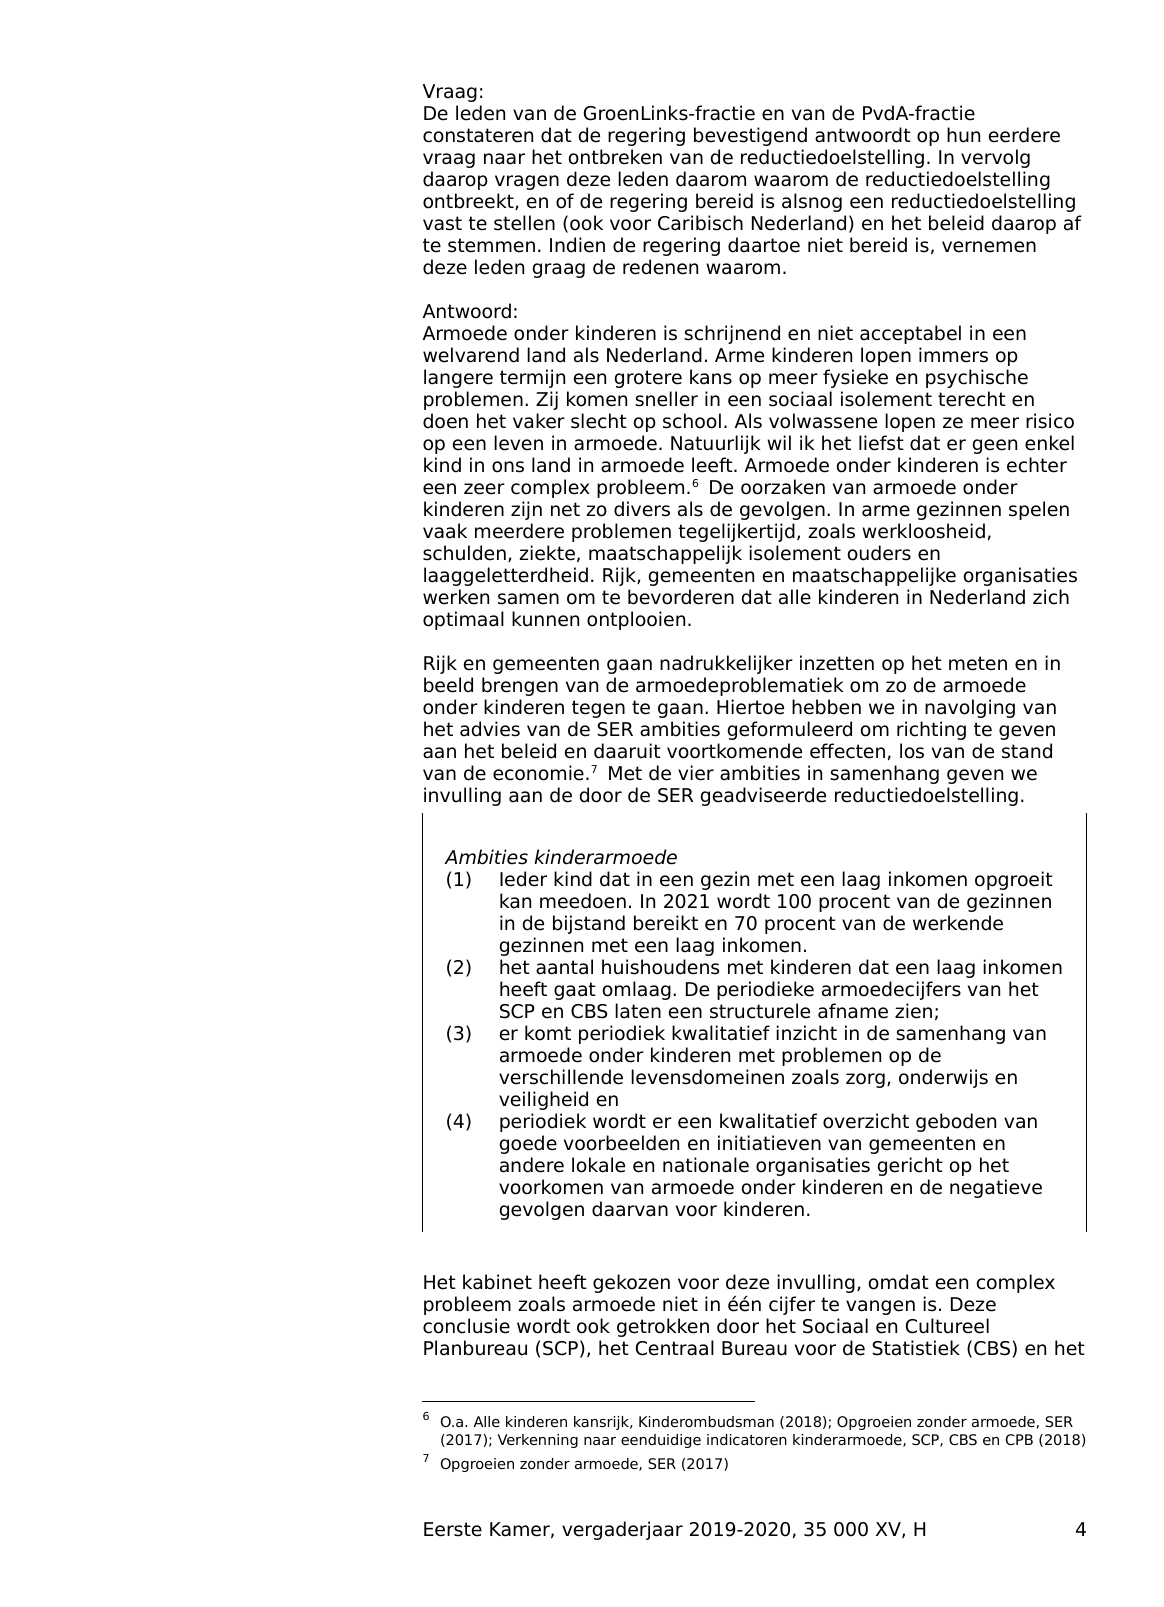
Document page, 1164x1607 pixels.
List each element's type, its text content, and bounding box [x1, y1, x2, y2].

text De leden van de GroenLinks-fractie en van de PvdA-fractie constateren dat de regering bevestigend antwoordt op hun eerdere vraag naar het ontbreken van de reductiedoelstelling. In vervolg daarop vragen deze leden daarom waarom de reductiedoelstelling ontbreekt, en of de regering bereid is alsnog een reductiedoelstelling vast te stellen (ook voor Caribisch Nederland) en het beleid daarop af te stemmen. Indien de regering daartoe niet bereid is, vernemen deze leden graag de redenen waarom. [422, 103, 1087, 279]
text Antwoord: [422, 301, 1087, 323]
text O.a. Alle kinderen kansrijk, Kinderombudsman (2018); Opgroeien zonder armoede, SER (2017); Verkenning naar eenduidige indicatoren kinderarmoede, SCP, CBS en CPB (2018) [422, 1410, 1087, 1449]
text Rijk en gemeenten gaan nadrukkelijker inzetten op het meten en in beeld brengen van de armoedeproblematiek om zo de armoede onder kinderen tegen te gaan. Hiertoe hebben we in navolging van het advies van de SER ambities geformuleerd om richting te geven aan het beleid en daaruit voortkomende effecten, los van de stand van de economie. Met de vier ambities in samenhang geven we invulling aan de door de SER geadviseerde reductiedoelstelling. [422, 653, 1087, 807]
text Armoede onder kinderen is schrijnend en niet acceptabel in een welvarend land als Nederland. Arme kinderen lopen immers op langere termijn een grotere kans op meer fysieke en psychische problemen. Zij komen sneller in een sociaal isolement terecht en doen het vaker slecht op school. Als volwassene lopen ze meer risico op een leven in armoede. Natuurlijk wil ik het liefst dat er geen enkel kind in ons land in armoede leeft. Armoede onder kinderen is echter een zeer complex probleem. De oorzaken van armoede onder kinderen zijn net zo divers als de gevolgen. In arme gezinnen spelen vaak meerdere problemen tegelijkertijd, zoals werkloosheid, schulden, ziekte, maatschappelijk isolement ouders en laaggeletterdheid. Rijk, gemeenten en maatschappelijke organisaties werken samen om te bevorderen dat alle kinderen in Nederland zich optimaal kunnen ontplooien. [422, 323, 1087, 631]
text Opgroeien zonder armoede, SER (2017) [422, 1452, 1087, 1474]
table_header Ambities kinderarmoede (1) Ieder kind dat in een gezin met een laag inkomen opgroeit kan meedoen. In 2021 wordt 100 procent van de gezinnen in de bijstand bereikt en 70 procent van de werkende gezinnen met een laag inkomen. (2) het aantal huishoudens met kinderen dat een laag inkomen heeft gaat omlaag. De periodieke armoedecijfers van het SCP en CBS laten een structurele afname zien; (3) er komt periodiek kwalitatief inzicht in de samenhang van armoede onder kinderen met problemen op de verschillende levensdomeinen zoals zorg, onderwijs en veiligheid en (4) periodiek wordt er een kwalitatief overzicht geboden van goede voorbeelden en initiatieven van gemeenten en andere lokale en nationale organisaties gericht op het voorkomen van armoede onder kinderen en de negatieve gevolgen daarvan voor kinderen. [423, 813, 1086, 1232]
text Het kabinet heeft gekozen voor deze invulling, omdat een complex probleem zoals armoede niet in één cijfer te vangen is. Deze conclusie wordt ook getrokken door het Sociaal en Cultureel Planbureau (SCP), het Centraal Bureau voor de Statistiek (CBS) en het [422, 1272, 1087, 1360]
text Vraag: [422, 81, 1087, 103]
